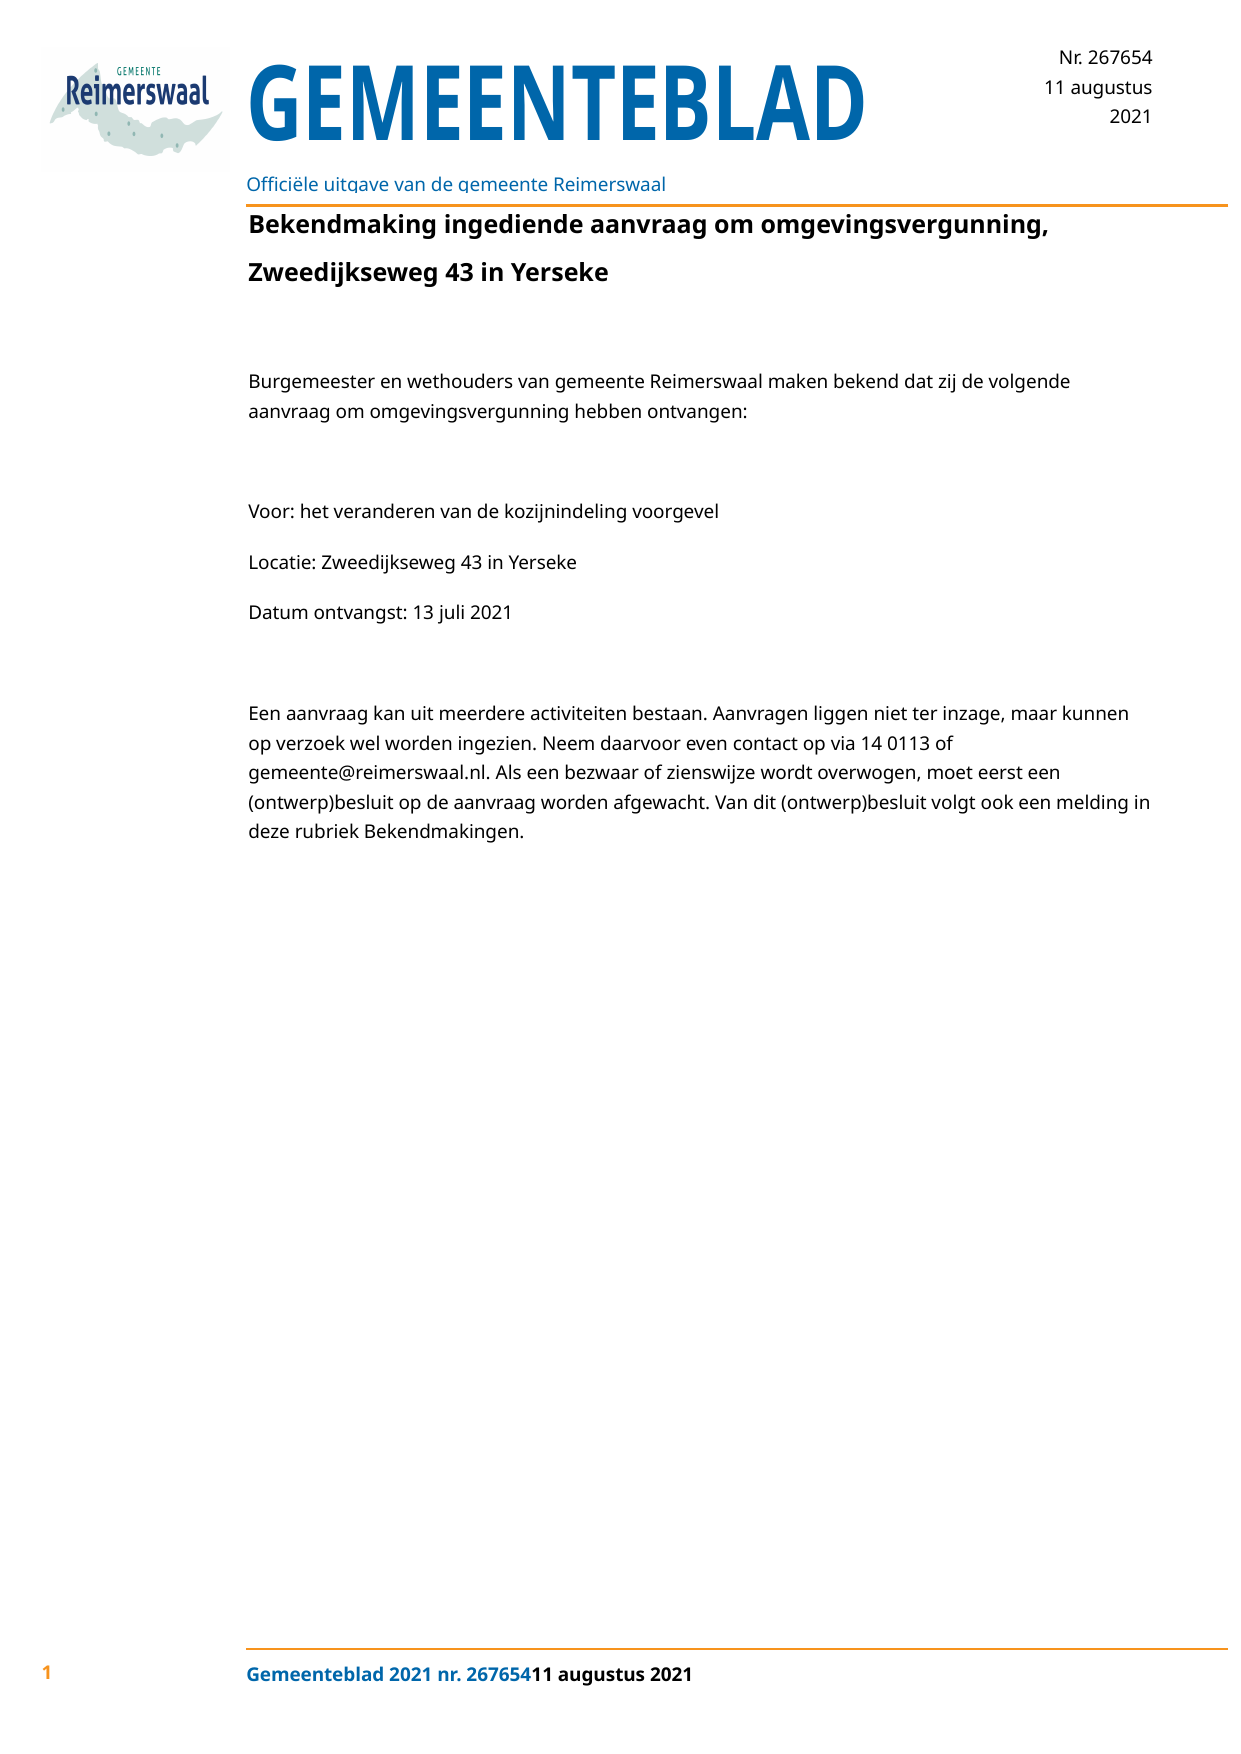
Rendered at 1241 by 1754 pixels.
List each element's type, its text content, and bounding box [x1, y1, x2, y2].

text Bekendmaking ingediende aanvraag om omgevingsvergunning, Zweedijkseweg 43 in Yerseke [248, 207, 1152, 288]
text Datum ontvangst: 13 juli 2021 [248, 599, 1152, 625]
picture [41, 47, 231, 172]
text Voor: het veranderen van de kozijnindeling voorgevel [248, 499, 1152, 524]
text Locatie: Zweedijkseweg 43 in Yerseke [248, 549, 1152, 575]
text Een aanvraag kan uit meerdere activiteiten bestaan. Aanvragen liggen niet ter inzage, maar kunnen op verzoek wel worden ingezien. Neem daarvoor even contact op via 14 0113 of gemeente@reimerswaal.nl. Als een bezwaar of zienswijze wordt overwogen, moet eerst een (ontwerp)besluit op de aanvraag worden afgewacht. Van dit (ontwerp)besluit volgt ook een melding in deze rubriek Bekendmakingen. [248, 700, 1152, 844]
text Burgemeester en wethouders van gemeente Reimerswaal maken bekend dat zij de volgende aanvraag om omgevingsvergunning hebben ontvangen: [248, 368, 1152, 424]
